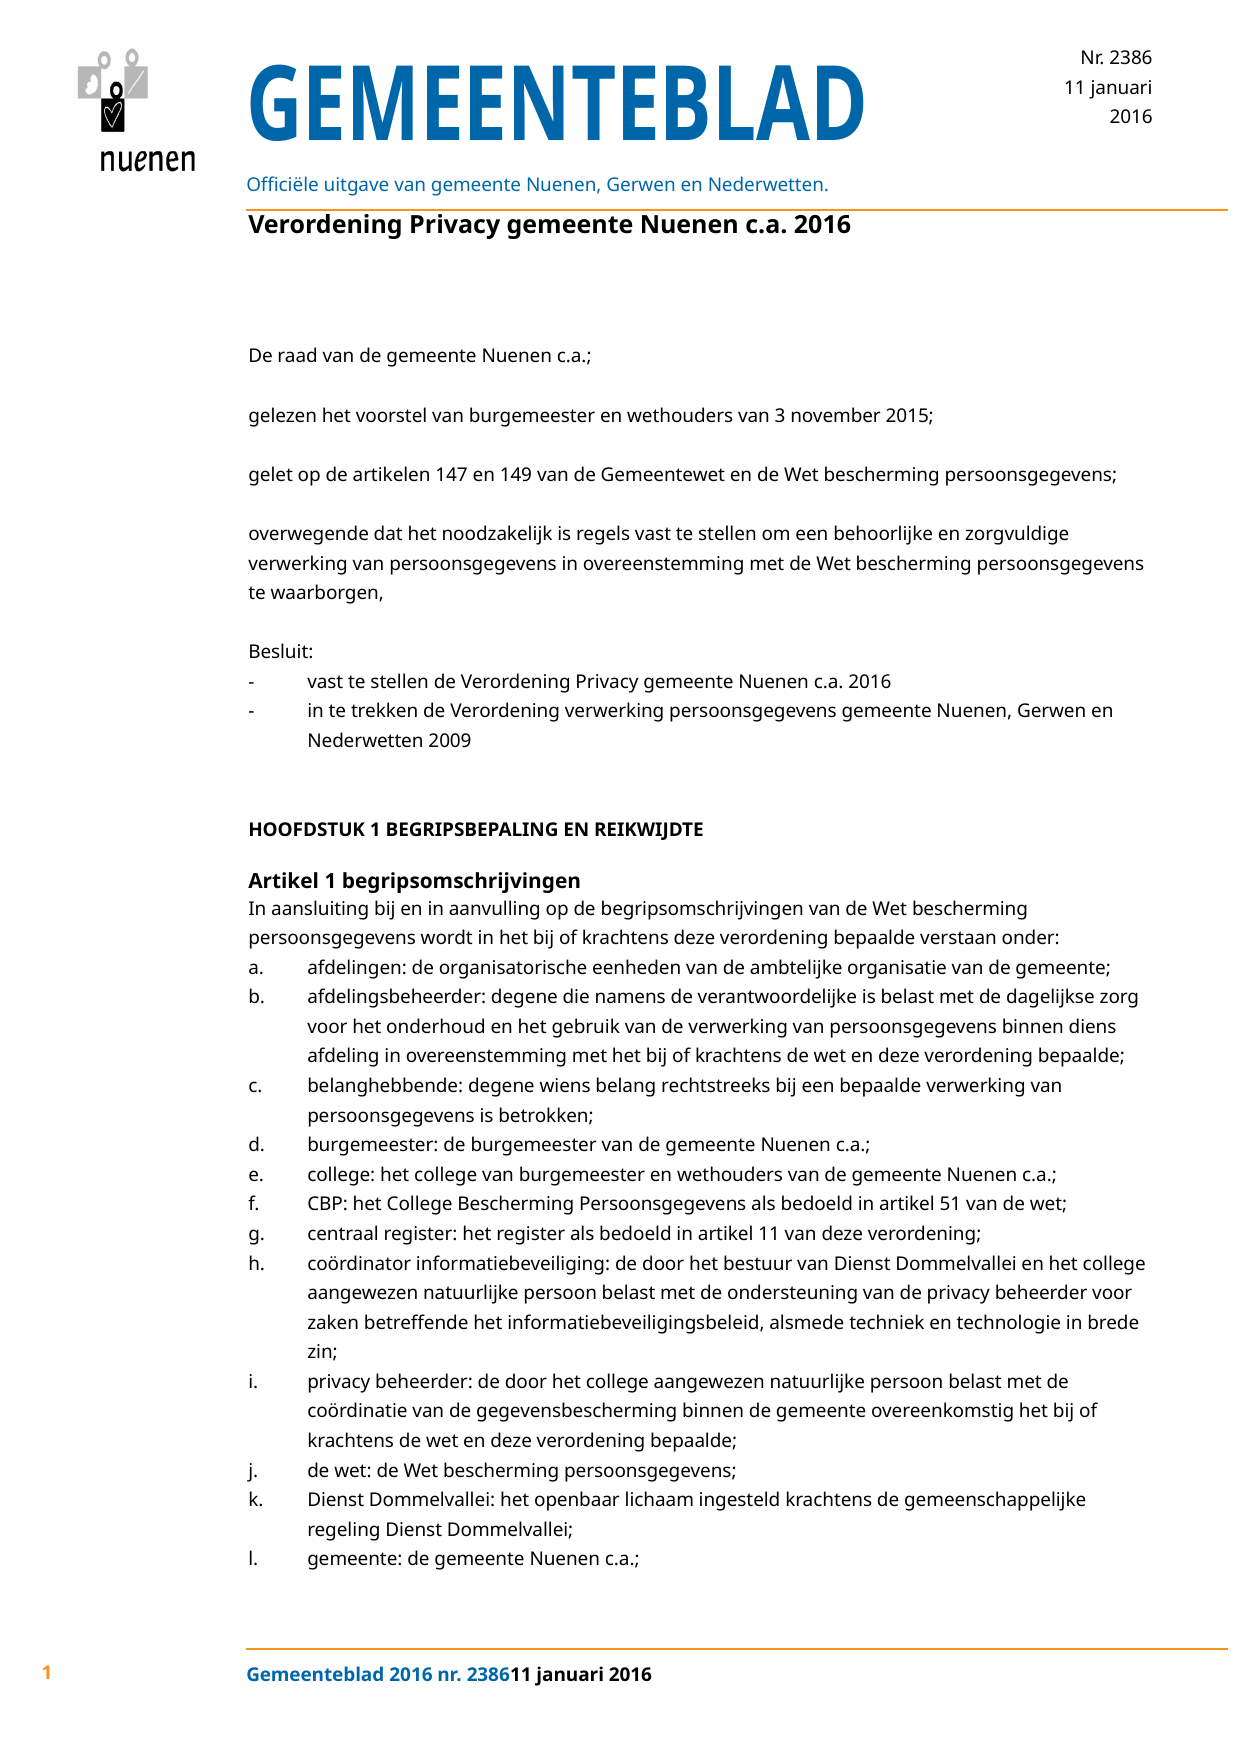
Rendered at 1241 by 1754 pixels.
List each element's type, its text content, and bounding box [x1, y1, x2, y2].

text Verordening Privacy gemeente Nuenen c.a. 2016 [248, 211, 1152, 241]
text gelezen het voorstel van burgemeester en wethouders van 3 november 2015; [248, 402, 1152, 427]
text De raad van de gemeente Nuenen c.a.; [248, 343, 1152, 368]
list de wet: de Wet bescherming persoonsgegevens; [248, 1457, 1152, 1483]
text gelet op de artikelen 147 en 149 van de Gemeentewet en de Wet bescherming persoonsgegevens; [248, 461, 1152, 487]
list privacy beheerder: de door het college aangewezen natuurlijke persoon belast met de coördinatie van de gegevensbescherming binnen de gemeente overeenkomstig het bij of krachtens de wet en deze verordening bepaalde; [248, 1368, 1152, 1453]
list vast te stellen de Verordening Privacy gemeente Nuenen c.a. 2016 [248, 668, 1152, 694]
list burgemeester: de burgemeester van de gemeente Nuenen c.a.; [248, 1131, 1152, 1157]
text In aansluiting bij en in aanvulling op de begripsomschrijvingen van de Wet bescherming persoonsgegevens wordt in het bij of krachtens deze verordening bepaalde verstaan onder: [248, 895, 1152, 950]
list centraal register: het register als bedoeld in artikel 11 van deze verordening; [248, 1220, 1152, 1246]
list belanghebbende: degene wiens belang rechtstreeks bij een bepaalde verwerking van persoonsgegevens is betrokken; [248, 1072, 1152, 1128]
list CBP: het College Bescherming Persoonsgegevens als bedoeld in artikel 51 van de wet; [248, 1191, 1152, 1216]
text Artikel 1 begripsomschrijvingen [248, 866, 1152, 895]
list coördinator informatiebeveiliging: de door het bestuur van Dienst Dommelvallei en het college aangewezen natuurlijke persoon belast met de ondersteuning van de privacy beheerder voor zaken betreffende het informatiebeveiligingsbeleid, alsmede techniek en technologie in brede zin; [248, 1250, 1152, 1364]
picture [41, 47, 231, 172]
list Dienst Dommelvallei: het openbaar lichaam ingesteld krachtens de gemeenschappelijke regeling Dienst Dommelvallei; [248, 1486, 1152, 1542]
text Besluit: [248, 638, 1152, 664]
list college: het college van burgemeester en wethouders van de gemeente Nuenen c.a.; [248, 1161, 1152, 1187]
list afdelingen: de organisatorische eenheden van de ambtelijke organisatie van de gemeente; [248, 954, 1152, 980]
list in te trekken de Verordening verwerking persoonsgegevens gemeente Nuenen, Gerwen en Nederwetten 2009 [248, 698, 1152, 753]
list gemeente: de gemeente Nuenen c.a.; [248, 1546, 1152, 1571]
text HOOFDSTUK 1 BEGRIPSBEPALING EN REIKWIJDTE [248, 816, 1152, 842]
text overwegende dat het noodzakelijk is regels vast te stellen om een behoorlijke en zorgvuldige verwerking van persoonsgegevens in overeenstemming met de Wet bescherming persoonsgegevens te waarborgen, [248, 520, 1152, 605]
list afdelingsbeheerder: degene die namens de verantwoordelijke is belast met de dagelijkse zorg voor het onderhoud en het gebruik van de verwerking van persoonsgegevens binnen diens afdeling in overeenstemming met het bij of krachtens de wet en deze verordening bepaalde; [248, 983, 1152, 1068]
